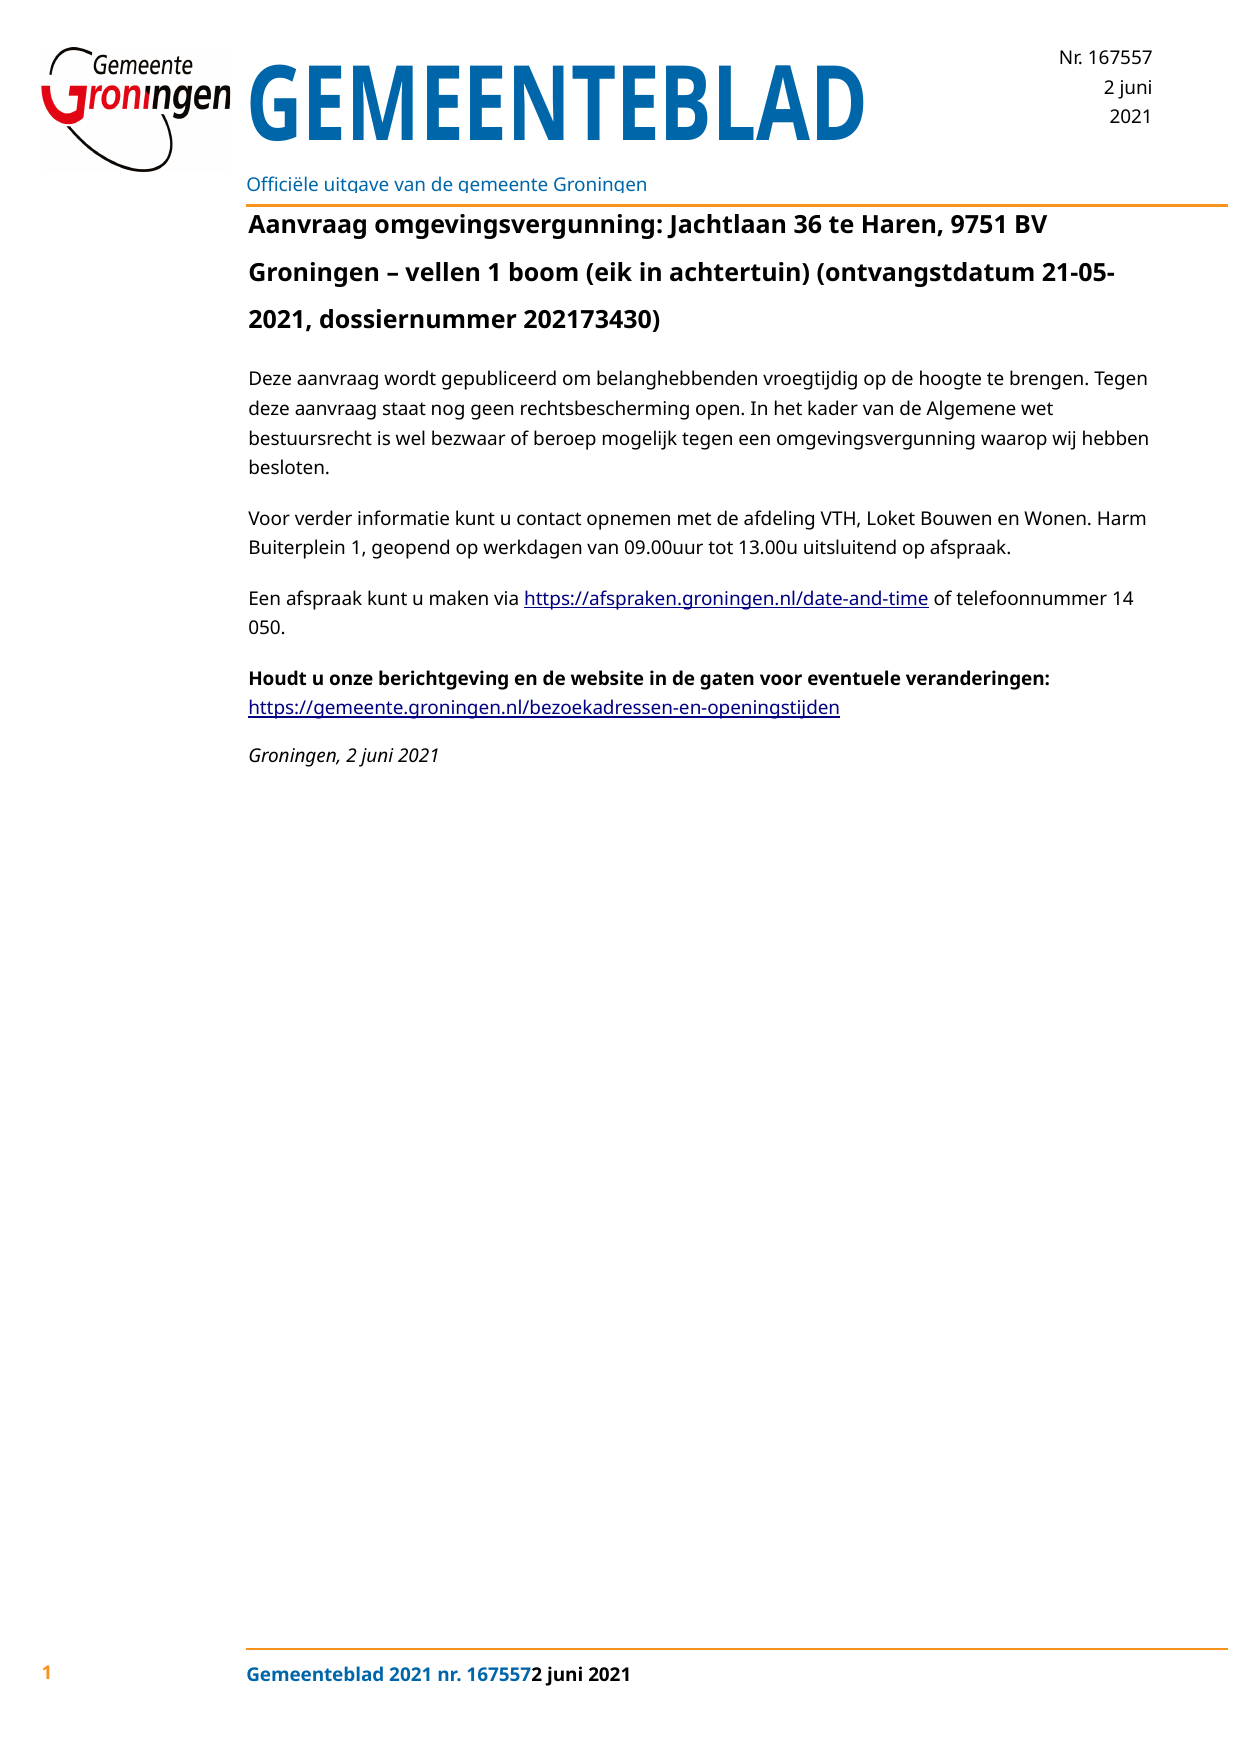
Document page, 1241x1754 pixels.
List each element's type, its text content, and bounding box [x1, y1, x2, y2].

text Aanvraag omgevingsvergunning: Jachtlaan 36 te Haren, 9751 BV Groningen – vellen 1 boom (eik in achtertuin) (ontvangstdatum 21-05-2021, dossiernummer 202173430) [248, 207, 1152, 336]
text Deze aanvraag wordt gepubliceerd om belanghebbenden vroegtijdig op de hoogte te brengen. Tegen deze aanvraag staat nog geen rechtsbescherming open. In het kader van de Algemene wet bestuursrecht is wel bezwaar of beroep mogelijk tegen een omgevingsvergunning waarop wij hebben besloten. [248, 366, 1152, 480]
text Houdt u onze berichtgeving en de website in de gaten voor eventuele veranderingen: https://gemeente.groningen.nl/bezoekadressen-en-openingstijden [248, 665, 1152, 720]
text Voor verder informatie kunt u contact opnemen met de afdeling VTH, Loket Bouwen en Wonen. Harm Buiterplein 1, geopend op werkdagen van 09.00uur tot 13.00u uitsluitend op afspraak. [248, 505, 1152, 560]
text Groningen, 2 juni 2021 [248, 742, 1152, 768]
text Een afspraak kunt u maken via https://afspraken.groningen.nl/date-and-time of telefoonnummer 14 050. [248, 585, 1152, 640]
picture [41, 47, 231, 172]
